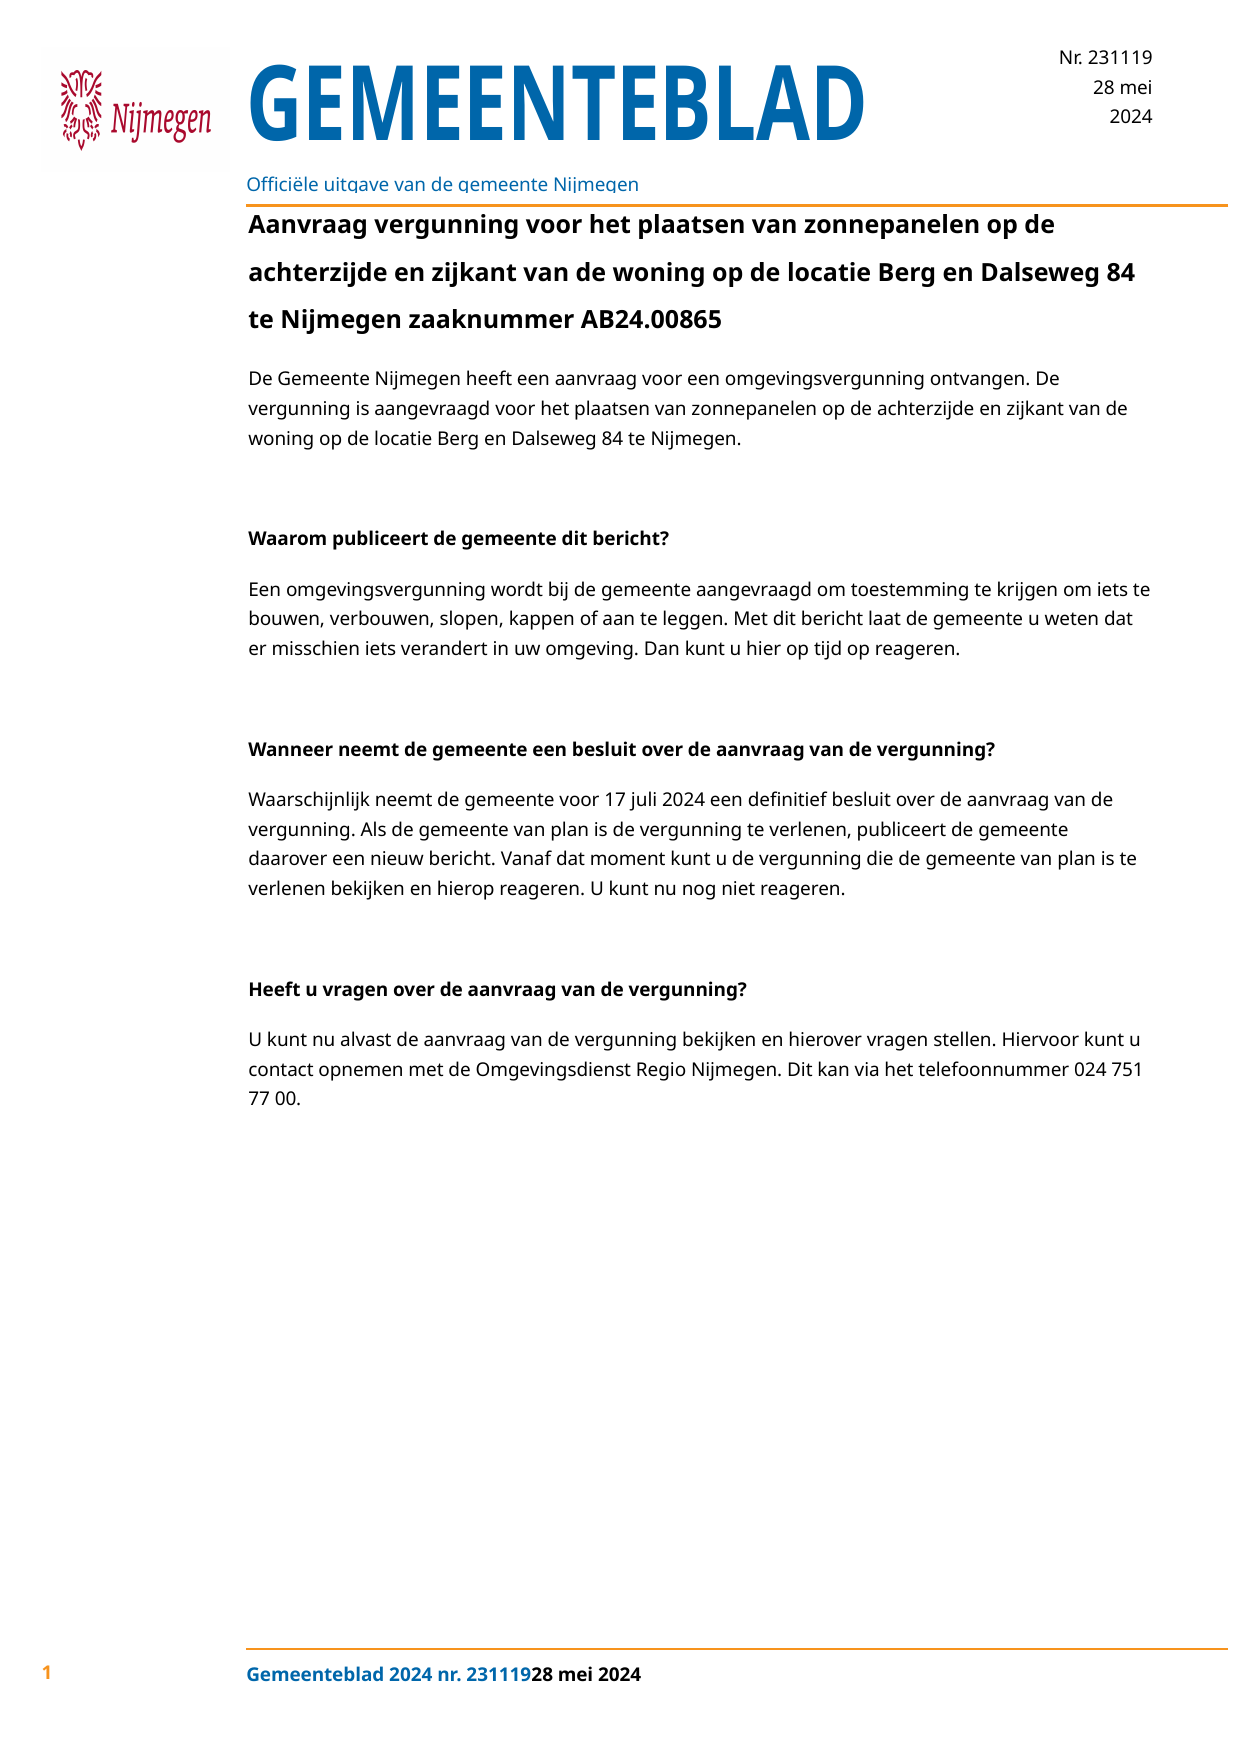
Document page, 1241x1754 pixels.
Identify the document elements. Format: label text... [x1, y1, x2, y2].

text Aanvraag vergunning voor het plaatsen van zonnepanelen op de achterzijde en zijkant van de woning op de locatie Berg en Dalseweg 84 te Nijmegen zaaknummer AB24.00865 [248, 207, 1152, 336]
text Waarom publiceert de gemeente dit bericht? [248, 526, 1152, 551]
text Heeft u vragen over de aanvraag van de vergunning? [248, 976, 1152, 1002]
text Wanneer neemt de gemeente een besluit over de aanvraag van de vergunning? [248, 736, 1152, 762]
text Waarschijnlijk neemt de gemeente voor 17 juli 2024 een definitief besluit over de aanvraag van de vergunning. Als de gemeente van plan is de vergunning te verlenen, publiceert de gemeente daarover een nieuw bericht. Vanaf dat moment kunt u de vergunning die de gemeente van plan is te verlenen bekijken en hierop reageren. U kunt nu nog niet reageren. [248, 786, 1152, 901]
picture [41, 47, 231, 172]
text De Gemeente Nijmegen heeft een aanvraag voor een omgevingsvergunning ontvangen. De vergunning is aangevraagd voor het plaatsen van zonnepanelen op de achterzijde en zijkant van de woning op de locatie Berg en Dalseweg 84 te Nijmegen. [248, 366, 1152, 450]
text U kunt nu alvast de aanvraag van de vergunning bekijken en hierover vragen stellen. Hiervoor kunt u contact opnemen met de Omgevingsdienst Regio Nijmegen. Dit kan via het telefoonnummer 024 751 77 00. [248, 1026, 1152, 1111]
text Een omgevingsvergunning wordt bij de gemeente aangevraagd om toestemming te krijgen om iets te bouwen, verbouwen, slopen, kappen of aan te leggen. Met dit bericht laat de gemeente u weten dat er misschien iets verandert in uw omgeving. Dan kunt u hier op tijd op reageren. [248, 576, 1152, 661]
